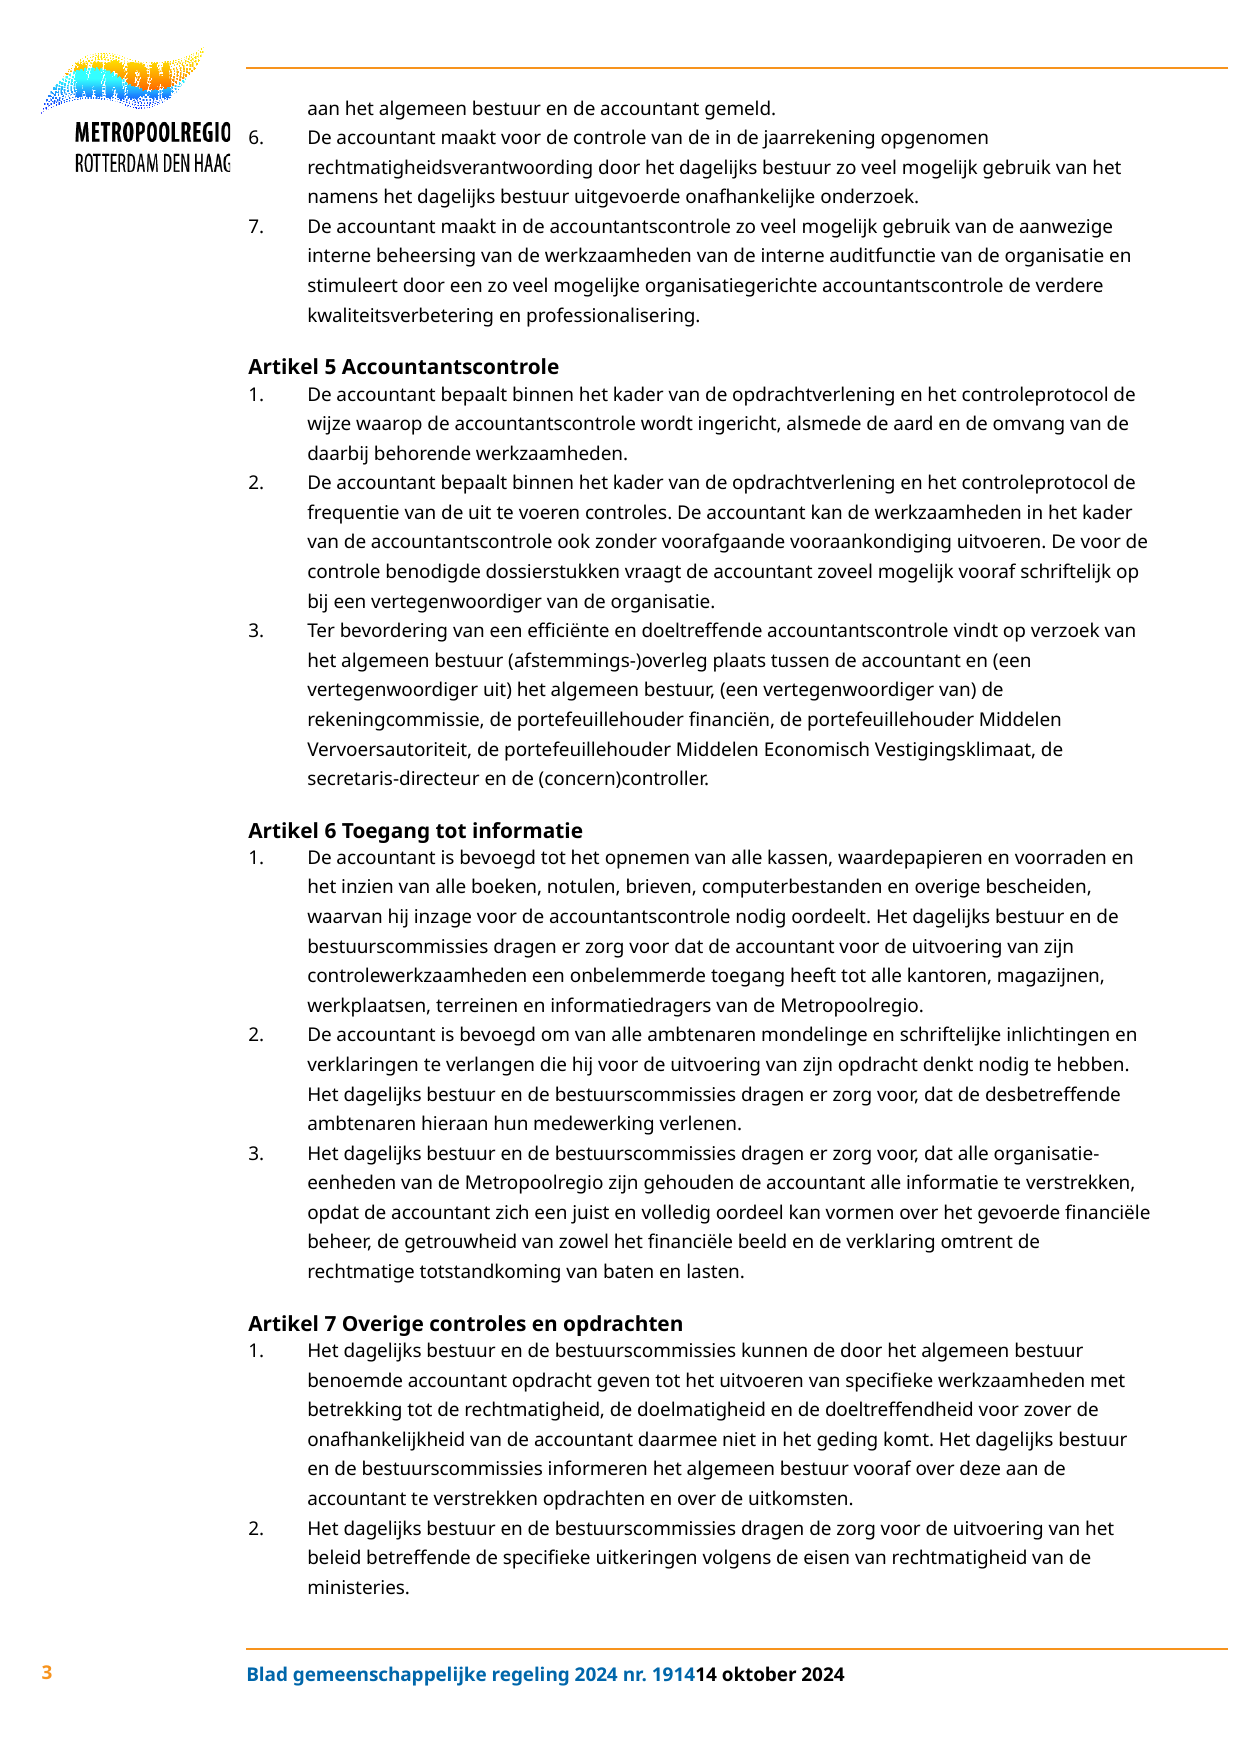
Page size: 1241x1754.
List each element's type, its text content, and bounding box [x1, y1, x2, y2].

list De accountant bepaalt binnen het kader van de opdrachtverlening en het controleprotocol de wijze waarop de accountantscontrole wordt ingericht, alsmede de aard en de omvang van de daarbij behorende werkzaamheden. [248, 381, 1152, 466]
text Artikel 5 Accountantscontrole [248, 352, 1152, 381]
list Het dagelijks bestuur en de bestuurscommissies dragen de zorg voor de uitvoering van het beleid betreffende de specifieke uitkeringen volgens de eisen van rechtmatigheid van de ministeries. [248, 1515, 1152, 1599]
list De accountant is bevoegd tot het opnemen van alle kassen, waardepapieren en voorraden en het inzien van alle boeken, notulen, brieven, computerbestanden en overige bescheiden, waarvan hij inzage voor de accountantscontrole nodig oordeelt. Het dagelijks bestuur en de bestuurscommissies dragen er zorg voor dat de accountant voor de uitvoering van zijn controlewerkzaamheden een onbelemmerde toegang heeft tot alle kantoren, magazijnen, werkplaatsen, terreinen en informatiedragers van de Metropoolregio. [248, 844, 1152, 1018]
list aan het algemeen bestuur en de accountant gemeld. [248, 95, 1152, 121]
list Het dagelijks bestuur en de bestuurscommissies kunnen de door het algemeen bestuur benoemde accountant opdracht geven tot het uitvoeren van specifieke werkzaamheden met betrekking tot de rechtmatigheid, de doelmatigheid en de doeltreffendheid voor zover de onafhankelijkheid van de accountant daarmee niet in het geding komt. Het dagelijks bestuur en de bestuurscommissies informeren het algemeen bestuur vooraf over deze aan de accountant te verstrekken opdrachten en over de uitkomsten. [248, 1337, 1152, 1511]
list De accountant is bevoegd om van alle ambtenaren mondelinge en schriftelijke inlichtingen en verklaringen te verlangen die hij voor de uitvoering van zijn opdracht denkt nodig te hebben. Het dagelijks bestuur en de bestuurscommissies dragen er zorg voor, dat de desbetreffende ambtenaren hieraan hun medewerking verlenen. [248, 1022, 1152, 1136]
list Het dagelijks bestuur en de bestuurscommissies dragen er zorg voor, dat alle organisatie-eenheden van de Metropoolregio zijn gehouden de accountant alle informatie te verstrekken, opdat de accountant zich een juist en volledig oordeel kan vormen over het gevoerde financiële beheer, de getrouwheid van zowel het financiële beeld en de verklaring omtrent de rechtmatige totstandkoming van baten en lasten. [248, 1140, 1152, 1284]
list Ter bevordering van een efficiënte en doeltreffende accountantscontrole vindt op verzoek van het algemeen bestuur (afstemmings-)overleg plaats tussen de accountant en (een vertegenwoordiger uit) het algemeen bestuur, (een vertegenwoordiger van) de rekeningcommissie, de portefeuillehouder financiën, de portefeuillehouder Middelen Vervoersautoriteit, de portefeuillehouder Middelen Economisch Vestigingsklimaat, de secretaris-directeur en de (concern)controller. [248, 617, 1152, 791]
list De accountant maakt in de accountantscontrole zo veel mogelijk gebruik van de aanwezige interne beheersing van de werkzaamheden van de interne auditfunctie van de organisatie en stimuleert door een zo veel mogelijke organisatiegerichte accountantscontrole de verdere kwaliteitsverbetering en professionalisering. [248, 213, 1152, 328]
list De accountant maakt voor de controle van de in de jaarrekening opgenomen rechtmatigheidsverantwoording door het dagelijks bestuur zo veel mogelijk gebruik van het namens het dagelijks bestuur uitgevoerde onafhankelijke onderzoek. [248, 124, 1152, 209]
text Artikel 7 Overige controles en opdrachten [248, 1309, 1152, 1337]
picture [41, 47, 231, 172]
list De accountant bepaalt binnen het kader van de opdrachtverlening en het controleprotocol de frequentie van de uit te voeren controles. De accountant kan de werkzaamheden in het kader van de accountantscontrole ook zonder voorafgaande vooraankondiging uitvoeren. De voor de controle benodigde dossierstukken vraagt de accountant zoveel mogelijk vooraf schriftelijk op bij een vertegenwoordiger van de organisatie. [248, 469, 1152, 613]
text Artikel 6 Toegang tot informatie [248, 816, 1152, 844]
